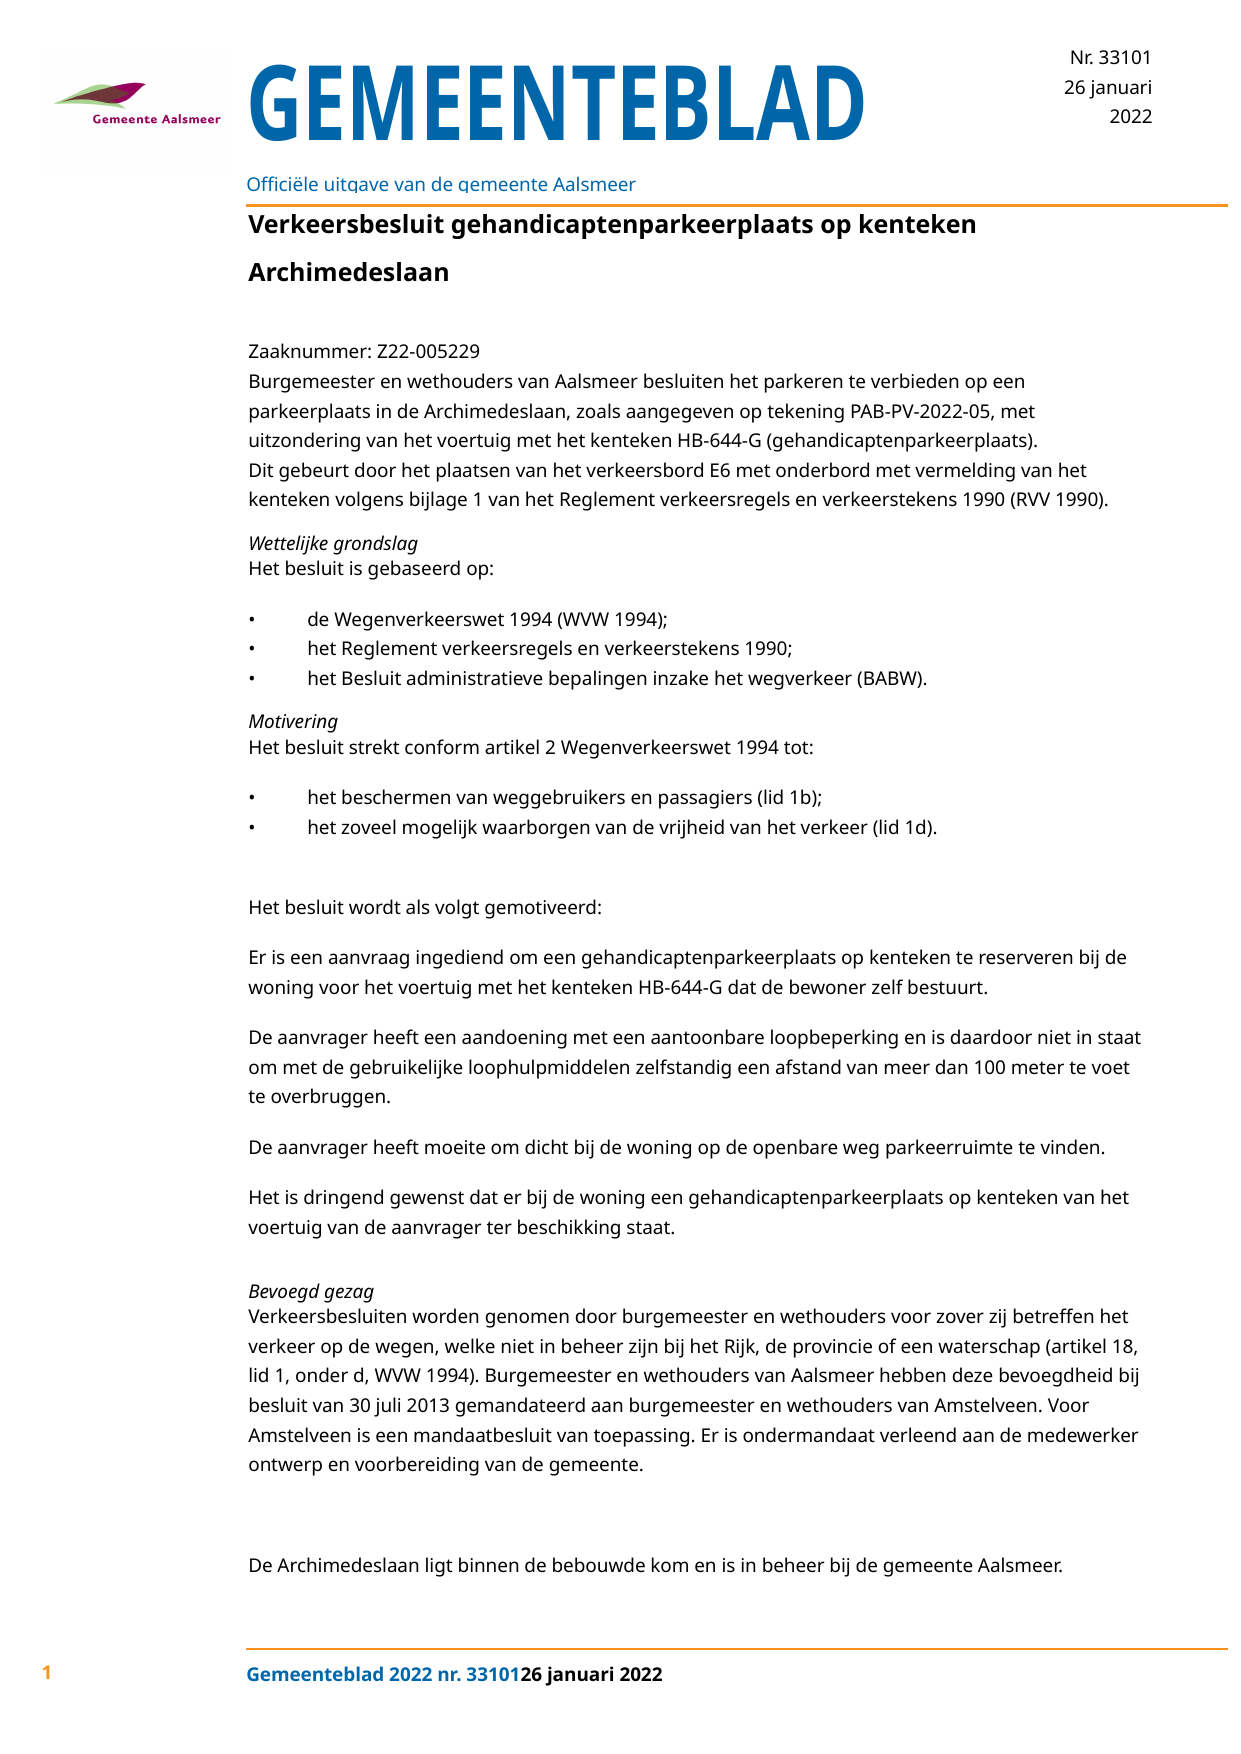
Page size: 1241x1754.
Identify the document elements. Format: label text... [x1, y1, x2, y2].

list het beschermen van weggebruikers en passagiers (lid 1b); [248, 784, 1152, 810]
text Motivering [248, 708, 1152, 734]
list het Reglement verkeersregels en verkeerstekens 1990; [248, 635, 1152, 661]
text Verkeersbesluiten worden genomen door burgemeester en wethouders voor zover zij betreffen het verkeer op de wegen, welke niet in beheer zijn bij het Rijk, de provincie of een waterschap (artikel 18, lid 1, onder d, WVW 1994). Burgemeester en wethouders van Aalsmeer hebben deze bevoegdheid bij besluit van 30 juli 2013 gemandateerd aan burgemeester en wethouders van Amstelveen. Voor Amstelveen is een mandaatbesluit van toepassing. Er is ondermandaat verleend aan de medewerker ontwerp en voorbereiding van de gemeente. [248, 1303, 1152, 1477]
text De aanvrager heeft moeite om dicht bij de woning op de openbare weg parkeerruimte te vinden. [248, 1134, 1152, 1159]
text Zaaknummer: Z22-005229 [248, 339, 1152, 364]
text De Archimedeslaan ligt binnen de bebouwde kom en is in beheer bij de gemeente Aalsmeer. [248, 1552, 1152, 1578]
text Het besluit is gebaseerd op: [248, 555, 1152, 581]
list het zoveel mogelijk waarborgen van de vrijheid van het verkeer (lid 1d). [248, 814, 1152, 839]
text Bevoegd gezag [248, 1278, 1152, 1303]
picture [41, 47, 231, 172]
text Wettelijke grondslag [248, 530, 1152, 555]
text Het besluit strekt conform artikel 2 Wegenverkeerswet 1994 tot: [248, 734, 1152, 759]
text Er is een aanvraag ingediend om een gehandicaptenparkeerplaats op kenteken te reserveren bij de woning voor het voertuig met het kenteken HB-644-G dat de bewoner zelf bestuurt. [248, 944, 1152, 999]
list het Besluit administratieve bepalingen inzake het wegverkeer (BABW). [248, 665, 1152, 691]
text Burgemeester en wethouders van Aalsmeer besluiten het parkeren te verbieden op een parkeerplaats in de Archimedeslaan, zoals aangegeven op tekening PAB-PV-2022-05, met uitzondering van het voertuig met het kenteken HB-644-G (gehandicaptenparkeerplaats). [248, 368, 1152, 453]
list de Wegenverkeerswet 1994 (WVW 1994); [248, 606, 1152, 632]
text Het is dringend gewenst dat er bij de woning een gehandicaptenparkeerplaats op kenteken van het voertuig van de aanvrager ter beschikking staat. [248, 1184, 1152, 1239]
text Het besluit wordt als volgt gemotiveerd: [248, 894, 1152, 919]
text Dit gebeurt door het plaatsen van het verkeersbord E6 met onderbord met vermelding van het kenteken volgens bijlage 1 van het Reglement verkeersregels en verkeerstekens 1990 (RVV 1990). [248, 457, 1152, 512]
text Verkeersbesluit gehandicaptenparkeerplaats op kenteken Archimedeslaan [248, 207, 1152, 288]
text De aanvrager heeft een aandoening met een aantoonbare loopbeperking en is daardoor niet in staat om met de gebruikelijke loophulpmiddelen zelfstandig een afstand van meer dan 100 meter te voet te overbruggen. [248, 1024, 1152, 1109]
